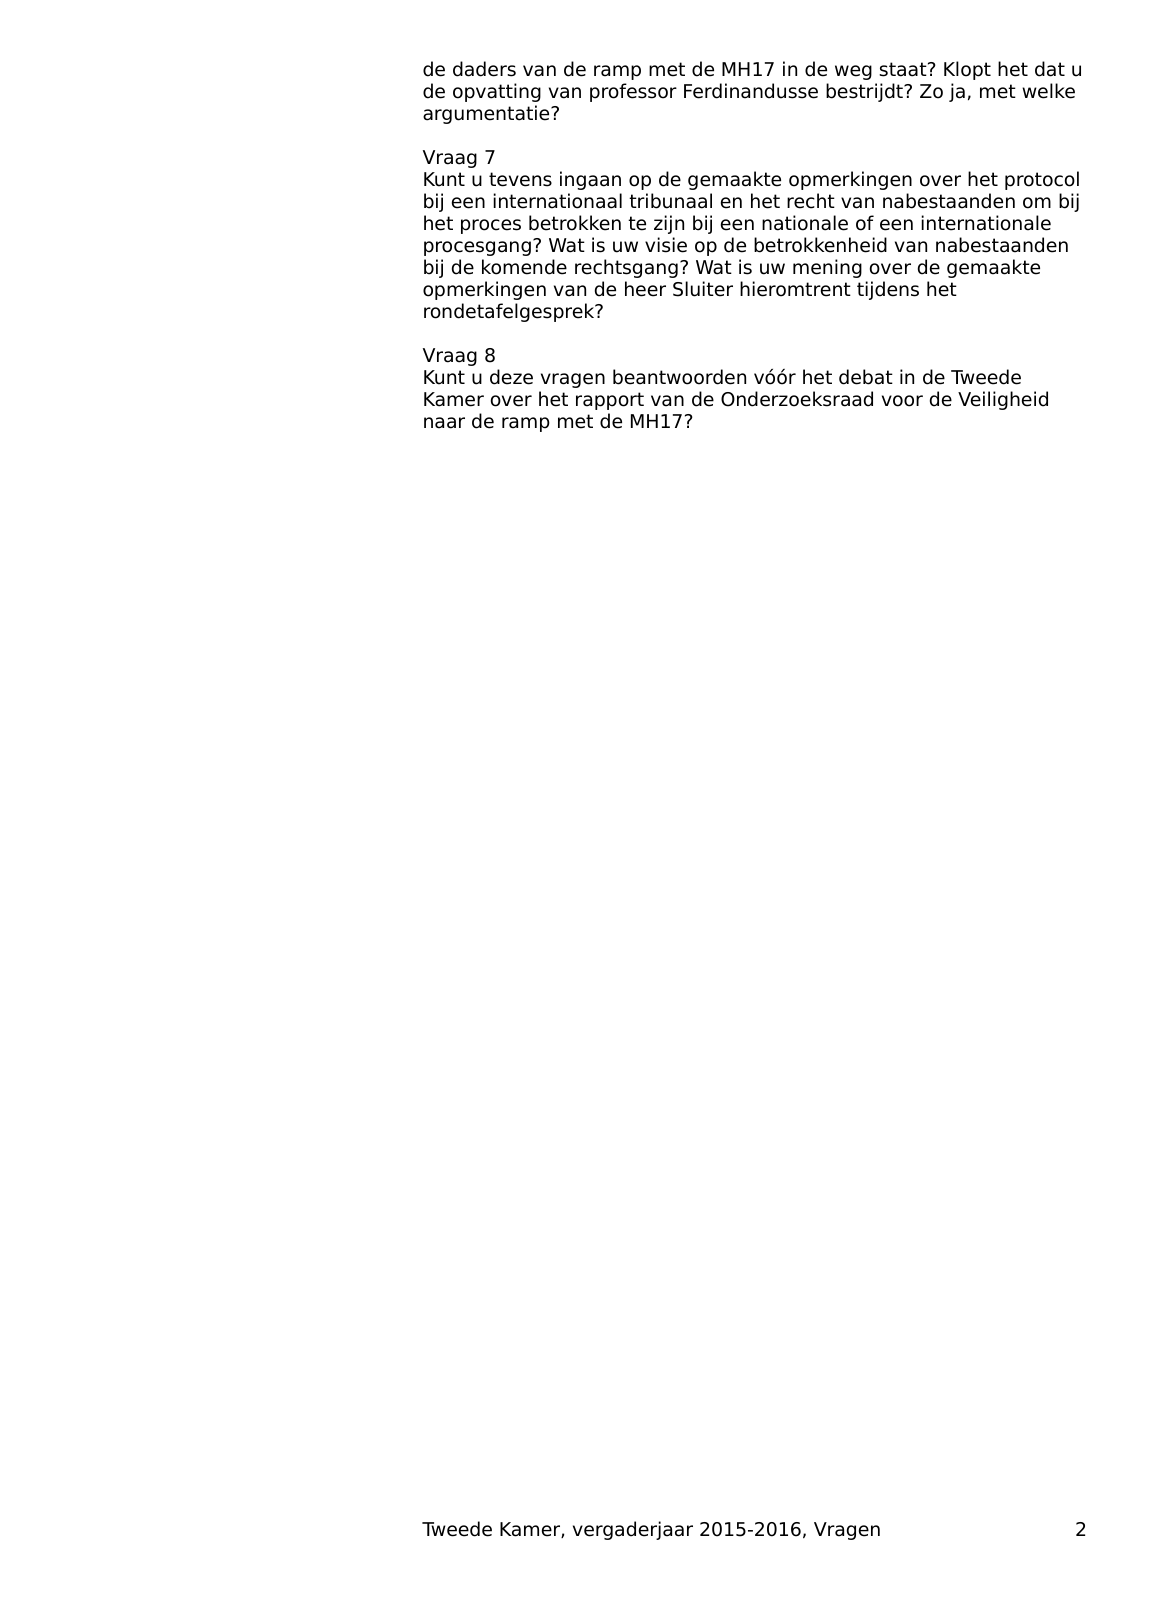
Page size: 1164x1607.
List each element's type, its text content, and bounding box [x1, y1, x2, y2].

text Vraag 8 [422, 345, 1087, 367]
text de daders van de ramp met de MH17 in de weg staat? Klopt het dat u de opvatting van professor Ferdinandusse bestrijdt? Zo ja, met welke argumentatie? [422, 59, 1087, 125]
text Kunt u deze vragen beantwoorden vóór het debat in de Tweede Kamer over het rapport van de Onderzoeksraad voor de Veiligheid naar de ramp met de MH17? [422, 367, 1087, 433]
text Vraag 7 [422, 147, 1087, 169]
text Kunt u tevens ingaan op de gemaakte opmerkingen over het protocol bij een internationaal tribunaal en het recht van nabestaanden om bij het proces betrokken te zijn bij een nationale of een internationale procesgang? Wat is uw visie op de betrokkenheid van nabestaanden bij de komende rechtsgang? Wat is uw mening over de gemaakte opmerkingen van de heer Sluiter hieromtrent tijdens het rondetafelgesprek? [422, 169, 1087, 323]
